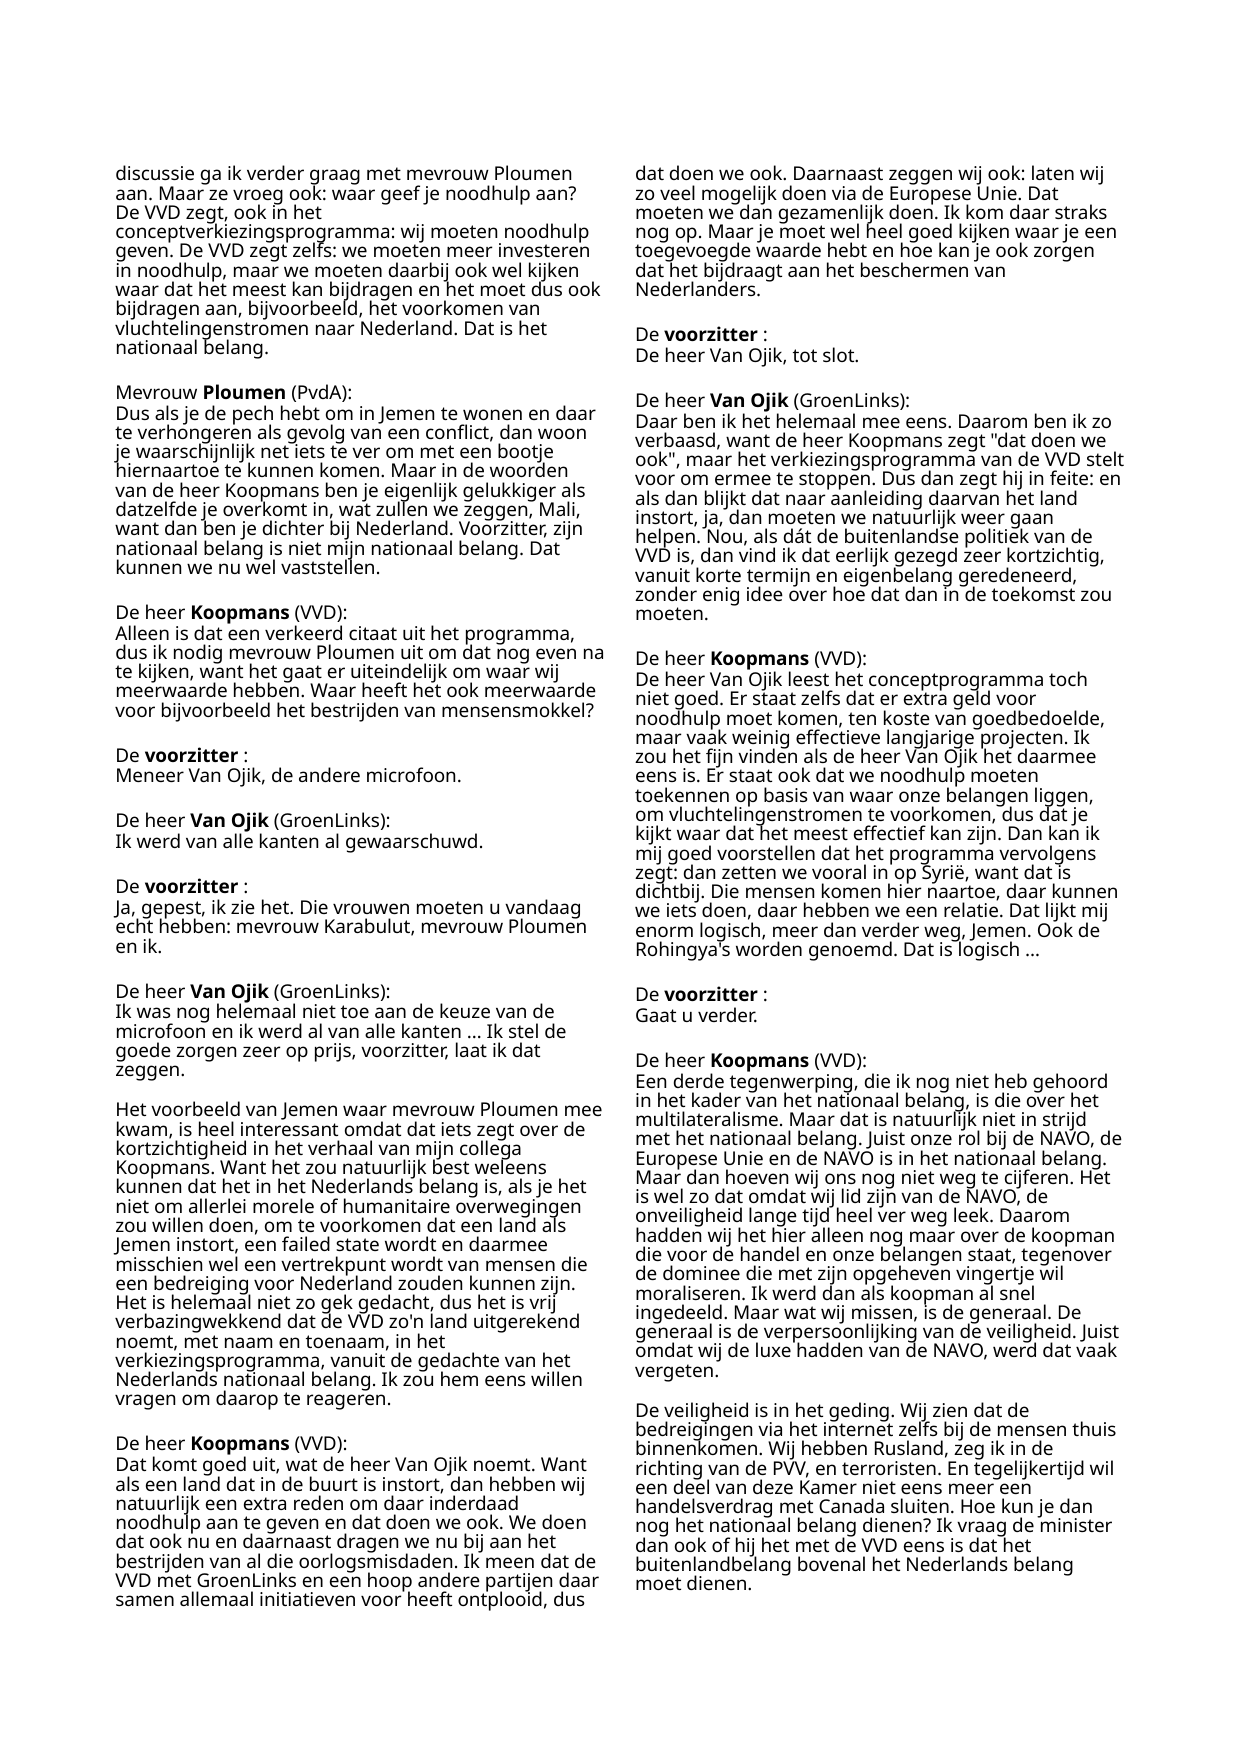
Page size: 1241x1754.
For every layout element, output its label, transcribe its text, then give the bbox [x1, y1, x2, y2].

text De heer Van Ojik (GroenLinks): [115, 978, 605, 1003]
text discussie ga ik verder graag met mevrouw Ploumen aan. Maar ze vroeg ook: waar geef je noodhulp aan? De VVD zegt, ook in het conceptverkiezingsprogramma: wij moeten noodhulp geven. De VVD zegt zelfs: we moeten meer investeren in noodhulp, maar we moeten daarbij ook wel kijken waar dat het meest kan bijdragen en het moet dus ook bijdragen aan, bijvoorbeeld, het voorkomen van vluchtelingenstromen naar Nederland. Dat is het nationaal belang. [115, 165, 605, 358]
text Een derde tegenwerping, die ik nog niet heb gehoord in het kader van het nationaal belang, is die over het multilateralisme. Maar dat is natuurlijk niet in strijd met het nationaal belang. Juist onze rol bij de NAVO, de Europese Unie en de NAVO is in het nationaal belang. Maar dan hoeven wij ons nog niet weg te cijferen. Het is wel zo dat omdat wij lid zijn van de NAVO, de onveiligheid lange tijd heel ver weg leek. Daarom hadden wij het hier alleen nog maar over de koopman die voor de handel en onze belangen staat, tegenover de dominee die met zijn opgeheven vingertje wil moraliseren. Ik werd dan als koopman al snel ingedeeld. Maar wat wij missen, is de generaal. De generaal is de verpersoonlijking van de veiligheid. Juist omdat wij de luxe hadden van de NAVO, werd dat vaak vergeten. [635, 1073, 1125, 1381]
text Ik was nog helemaal niet toe aan de keuze van de microfoon en ik werd al van alle kanten … Ik stel de goede zorgen zeer op prijs, voorzitter, laat ik dat zeggen. [115, 1003, 605, 1081]
text De voorzitter : [115, 742, 605, 767]
text De heer Van Ojik (GroenLinks): [635, 387, 1125, 413]
text Dus als je de pech hebt om in Jemen te wonen en daar te verhongeren als gevolg van een conflict, dan woon je waarschijnlijk net iets te ver om met een bootje hiernaartoe te kunnen komen. Maar in de woorden van de heer Koopmans ben je eigenlijk gelukkiger als datzelfde je overkomt in, wat zullen we zeggen, Mali, want dan ben je dichter bij Nederland. Voorzitter, zijn nationaal belang is niet mijn nationaal belang. Dat kunnen we nu wel vaststellen. [115, 404, 605, 578]
text De heer Koopmans (VVD): [635, 645, 1125, 671]
text De voorzitter : [115, 873, 605, 899]
text De heer Van Ojik, tot slot. [635, 347, 1125, 366]
text De heer Koopmans (VVD): [635, 1047, 1125, 1073]
text De voorzitter : [635, 981, 1125, 1007]
text De voorzitter : [635, 321, 1125, 347]
text Mevrouw Ploumen (PvdA): [115, 379, 605, 404]
text Dat komt goed uit, wat de heer Van Ojik noemt. Want als een land dat in de buurt is instort, dan hebben wij natuurlijk een extra reden om daar inderdaad noodhulp aan te geven en dat doen we ook. We doen dat ook nu en daarnaast dragen we nu bij aan het bestrijden van al die oorlogsmisdaden. Ik meen dat de VVD met GroenLinks en een hoop andere partijen daar samen allemaal initiatieven voor heeft ontplooid, dus [115, 1456, 605, 1610]
text Ja, gepest, ik zie het. Die vrouwen moeten u vandaag echt hebben: mevrouw Karabulut, mevrouw Ploumen en ik. [115, 899, 605, 957]
text De heer Koopmans (VVD): [115, 599, 605, 624]
text De heer Koopmans (VVD): [115, 1431, 605, 1456]
text Ik werd van alle kanten al gewaarschuwd. [115, 833, 605, 853]
text De veiligheid is in het geding. Wij zien dat de bedreigingen via het internet zelfs bij de mensen thuis binnenkomen. Wij hebben Rusland, zeg ik in de richting van de PVV, en terroristen. En tegelijkertijd wil een deel van deze Kamer niet eens meer een handelsverdrag met Canada sluiten. Hoe kun je dan nog het nationaal belang dienen? Ik vraag de minister dan ook of hij het met de VVD eens is dat het buitenlandbelang bovenal het Nederlands belang moet dienen. [635, 1402, 1125, 1594]
text De heer Van Ojik (GroenLinks): [115, 808, 605, 833]
text Het voorbeeld van Jemen waar mevrouw Ploumen mee kwam, is heel interessant omdat dat iets zegt over de kortzichtigheid in het verhaal van mijn collega Koopmans. Want het zou natuurlijk best weleens kunnen dat het in het Nederlands belang is, als je het niet om allerlei morele of humanitaire overwegingen zou willen doen, om te voorkomen dat een land als Jemen instort, een failed state wordt en daarmee misschien wel een vertrekpunt wordt van mensen die een bedreiging voor Nederland zouden kunnen zijn. Het is helemaal niet zo gek gedacht, dus het is vrij verbazingwekkend dat de VVD zo'n land uitgerekend noemt, met naam en toenaam, in het verkiezingsprogramma, vanuit de gedachte van het Nederlands nationaal belang. Ik zou hem eens willen vragen om daarop te reageren. [115, 1101, 605, 1410]
text De heer Van Ojik leest het conceptprogramma toch niet goed. Er staat zelfs dat er extra geld voor noodhulp moet komen, ten koste van goedbedoelde, maar vaak weinig effectieve langjarige projecten. Ik zou het fijn vinden als de heer Van Ojik het daarmee eens is. Er staat ook dat we noodhulp moeten toekennen op basis van waar onze belangen liggen, om vluchtelingenstromen te voorkomen, dus dat je kijkt waar dat het meest effectief kan zijn. Dan kan ik mij goed voorstellen dat het programma vervolgens zegt: dan zetten we vooral in op Syrië, want dat is dichtbij. Die mensen komen hier naartoe, daar kunnen we iets doen, daar hebben we een relatie. Dat lijkt mij enorm logisch, meer dan verder weg, Jemen. Ook de Rohingya's worden genoemd. Dat is logisch … [635, 671, 1125, 960]
text dat doen we ook. Daarnaast zeggen wij ook: laten wij zo veel mogelijk doen via de Europese Unie. Dat moeten we dan gezamenlijk doen. Ik kom daar straks nog op. Maar je moet wel heel goed kijken waar je een toegevoegde waarde hebt en hoe kan je ook zorgen dat het bijdraagt aan het beschermen van Nederlanders. [635, 165, 1125, 300]
text Daar ben ik het helemaal mee eens. Daarom ben ik zo verbaasd, want de heer Koopmans zegt "dat doen we ook", maar het verkiezingsprogramma van de VVD stelt voor om ermee te stoppen. Dus dan zegt hij in feite: en als dan blijkt dat naar aanleiding daarvan het land instort, ja, dan moeten we natuurlijk weer gaan helpen. Nou, als dát de buitenlandse politiek van de VVD is, dan vind ik dat eerlijk gezegd zeer kortzichtig, vanuit korte termijn en eigenbelang geredeneerd, zonder enig idee over hoe dat dan in de toekomst zou moeten. [635, 413, 1125, 624]
text Meneer Van Ojik, de andere microfoon. [115, 767, 605, 787]
text Gaat u verder. [635, 1007, 1125, 1026]
text Alleen is dat een verkeerd citaat uit het programma, dus ik nodig mevrouw Ploumen uit om dat nog even na te kijken, want het gaat er uiteindelijk om waar wij meerwaarde hebben. Waar heeft het ook meerwaarde voor bijvoorbeeld het bestrijden van mensensmokkel? [115, 624, 605, 721]
